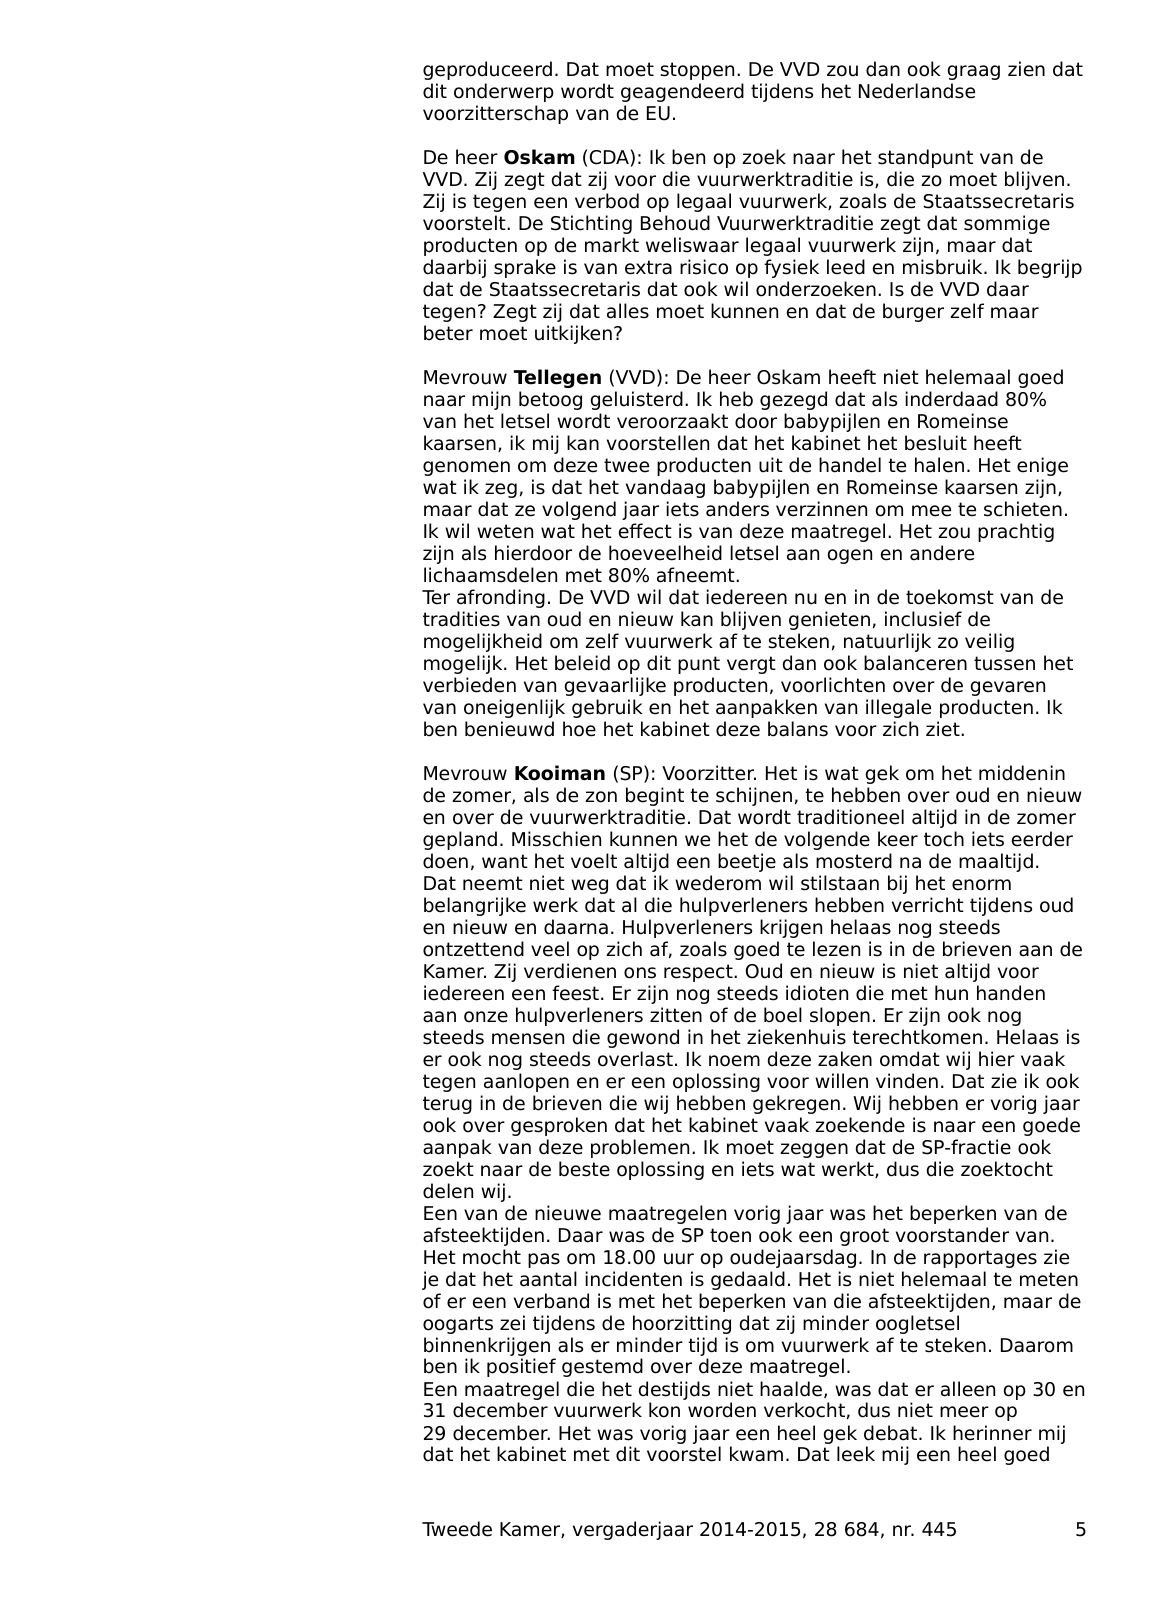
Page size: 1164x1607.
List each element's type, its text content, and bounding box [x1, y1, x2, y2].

text Mevrouw Kooiman (SP): Voorzitter. Het is wat gek om het middenin de zomer, als de zon begint te schijnen, te hebben over oud en nieuw en over de vuurwerktraditie. Dat wordt traditioneel altijd in de zomer gepland. Misschien kunnen we het de volgende keer toch iets eerder doen, want het voelt altijd een beetje als mosterd na de maaltijd. [422, 763, 1087, 873]
text De heer Oskam (CDA): Ik ben op zoek naar het standpunt van de VVD. Zij zegt dat zij voor die vuurwerktraditie is, die zo moet blijven. Zij is tegen een verbod op legaal vuurwerk, zoals de Staatssecretaris voorstelt. De Stichting Behoud Vuurwerktraditie zegt dat sommige producten op de markt weliswaar legaal vuurwerk zijn, maar dat daarbij sprake is van extra risico op fysiek leed en misbruik. Ik begrijp dat de Staatssecretaris dat ook wil onderzoeken. Is de VVD daar tegen? Zegt zij dat alles moet kunnen en dat de burger zelf maar beter moet uitkijken? [422, 147, 1087, 345]
text Mevrouw Tellegen (VVD): De heer Oskam heeft niet helemaal goed naar mijn betoog geluisterd. Ik heb gezegd dat als inderdaad 80% van het letsel wordt veroorzaakt door babypijlen en Romeinse kaarsen, ik mij kan voorstellen dat het kabinet het besluit heeft genomen om deze twee producten uit de handel te halen. Het enige wat ik zeg, is dat het vandaag babypijlen en Romeinse kaarsen zijn, maar dat ze volgend jaar iets anders verzinnen om mee te schieten. Ik wil weten wat het effect is van deze maatregel. Het zou prachtig zijn als hierdoor de hoeveelheid letsel aan ogen en andere lichaamsdelen met 80% afneemt. [422, 367, 1087, 587]
text Dat neemt niet weg dat ik wederom wil stilstaan bij het enorm belangrijke werk dat al die hulpverleners hebben verricht tijdens oud en nieuw en daarna. Hulpverleners krijgen helaas nog steeds ontzettend veel op zich af, zoals goed te lezen is in de brieven aan de Kamer. Zij verdienen ons respect. Oud en nieuw is niet altijd voor iedereen een feest. Er zijn nog steeds idioten die met hun handen aan onze hulpverleners zitten of de boel slopen. Er zijn ook nog steeds mensen die gewond in het ziekenhuis terechtkomen. Helaas is er ook nog steeds overlast. Ik noem deze zaken omdat wij hier vaak tegen aanlopen en er een oplossing voor willen vinden. Dat zie ik ook terug in de brieven die wij hebben gekregen. Wij hebben er vorig jaar ook over gesproken dat het kabinet vaak zoekende is naar een goede aanpak van deze problemen. Ik moet zeggen dat de SP-fractie ook zoekt naar de beste oplossing en iets wat werkt, dus die zoektocht delen wij. [422, 873, 1087, 1203]
text Een maatregel die het destijds niet haalde, was dat er alleen op 30 en 31 december vuurwerk kon worden verkocht, dus niet meer op 29 december. Het was vorig jaar een heel gek debat. Ik herinner mij dat het kabinet met dit voorstel kwam. Dat leek mij een heel goed [422, 1378, 1087, 1466]
text geproduceerd. Dat moet stoppen. De VVD zou dan ook graag zien dat dit onderwerp wordt geagendeerd tijdens het Nederlandse voorzitterschap van de EU. [422, 59, 1087, 125]
text Een van de nieuwe maatregelen vorig jaar was het beperken van de afsteektijden. Daar was de SP toen ook een groot voorstander van. Het mocht pas om 18.00 uur op oudejaarsdag. In de rapportages zie je dat het aantal incidenten is gedaald. Het is niet helemaal te meten of er een verband is met het beperken van die afsteektijden, maar de oogarts zei tijdens de hoorzitting dat zij minder oogletsel binnenkrijgen als er minder tijd is om vuurwerk af te steken. Daarom ben ik positief gestemd over deze maatregel. [422, 1203, 1087, 1378]
text Ter afronding. De VVD wil dat iedereen nu en in de toekomst van de tradities van oud en nieuw kan blijven genieten, inclusief de mogelijkheid om zelf vuurwerk af te steken, natuurlijk zo veilig mogelijk. Het beleid op dit punt vergt dan ook balanceren tussen het verbieden van gevaarlijke producten, voorlichten over de gevaren van oneigenlijk gebruik en het aanpakken van illegale producten. Ik ben benieuwd hoe het kabinet deze balans voor zich ziet. [422, 587, 1087, 741]
